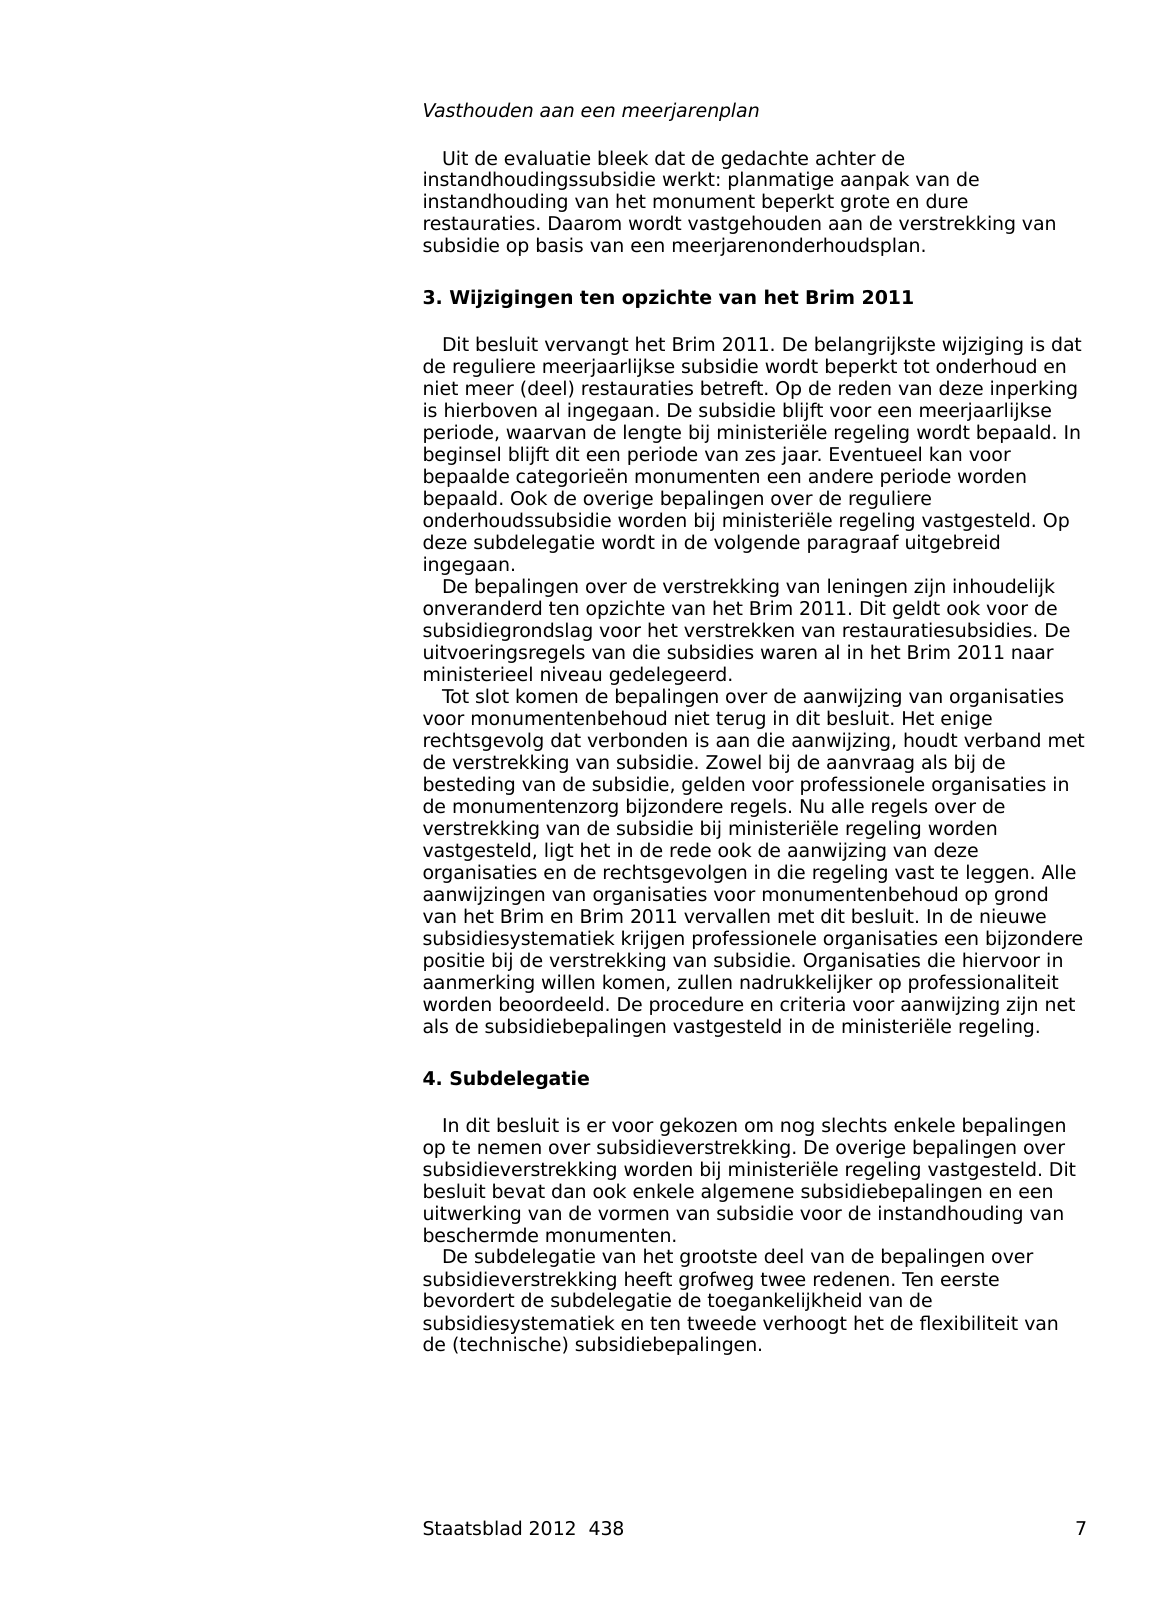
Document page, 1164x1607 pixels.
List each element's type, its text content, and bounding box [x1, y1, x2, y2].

text In dit besluit is er voor gekozen om nog slechts enkele bepalingen op te nemen over subsidieverstrekking. De overige bepalingen over subsidieverstrekking worden bij ministeriële regeling vastgesteld. Dit besluit bevat dan ook enkele algemene subsidiebepalingen en een uitwerking van de vormen van subsidie voor de instandhouding van beschermde monumenten. [422, 1114, 1087, 1246]
subtitle 3. Wijzigingen ten opzichte van het Brim 2011 [422, 287, 1087, 309]
subtitle 4. Subdelegatie [422, 1068, 1087, 1089]
text Tot slot komen de bepalingen over de aanwijzing van organisaties voor monumentenbehoud niet terug in dit besluit. Het enige rechtsgevolg dat verbonden is aan die aanwijzing, houdt verband met de verstrekking van subsidie. Zowel bij de aanvraag als bij de besteding van de subsidie, gelden voor professionele organisaties in de monumentenzorg bijzondere regels. Nu alle regels over de verstrekking van de subsidie bij ministeriële regeling worden vastgesteld, ligt het in de rede ook de aanwijzing van deze organisaties en de rechtsgevolgen in die regeling vast te leggen. Alle aanwijzingen van organisaties voor monumentenbehoud op grond van het Brim en Brim 2011 vervallen met dit besluit. In de nieuwe subsidiesystematiek krijgen professionele organisaties een bijzondere positie bij de verstrekking van subsidie. Organisaties die hiervoor in aanmerking willen komen, zullen nadrukkelijker op professionaliteit worden beoordeeld. De procedure en criteria voor aanwijzing zijn net als de subsidiebepalingen vastgesteld in de ministeriële regeling. [422, 686, 1087, 1038]
subtitle Vasthouden aan een meerjarenplan [422, 100, 1087, 122]
text De subdelegatie van het grootste deel van de bepalingen over subsidieverstrekking heeft grofweg twee redenen. Ten eerste bevordert de subdelegatie de toegankelijkheid van de subsidiesystematiek en ten tweede verhoogt het de flexibiliteit van de (technische) subsidiebepalingen. [422, 1246, 1087, 1356]
text Dit besluit vervangt het Brim 2011. De belangrijkste wijziging is dat de reguliere meerjaarlijkse subsidie wordt beperkt tot onderhoud en niet meer (deel) restauraties betreft. Op de reden van deze inperking is hierboven al ingegaan. De subsidie blijft voor een meerjaarlijkse periode, waarvan de lengte bij ministeriële regeling wordt bepaald. In beginsel blijft dit een periode van zes jaar. Eventueel kan voor bepaalde categorieën monumenten een andere periode worden bepaald. Ook de overige bepalingen over de reguliere onderhoudssubsidie worden bij ministeriële regeling vastgesteld. Op deze subdelegatie wordt in de volgende paragraaf uitgebreid ingegaan. [422, 334, 1087, 576]
text Uit de evaluatie bleek dat de gedachte achter de instandhoudingssubsidie werkt: planmatige aanpak van de instandhouding van het monument beperkt grote en dure restauraties. Daarom wordt vastgehouden aan de verstrekking van subsidie op basis van een meerjarenonderhoudsplan. [422, 147, 1087, 257]
text De bepalingen over de verstrekking van leningen zijn inhoudelijk onveranderd ten opzichte van het Brim 2011. Dit geldt ook voor de subsidiegrondslag voor het verstrekken van restauratiesubsidies. De uitvoeringsregels van die subsidies waren al in het Brim 2011 naar ministerieel niveau gedelegeerd. [422, 576, 1087, 686]
